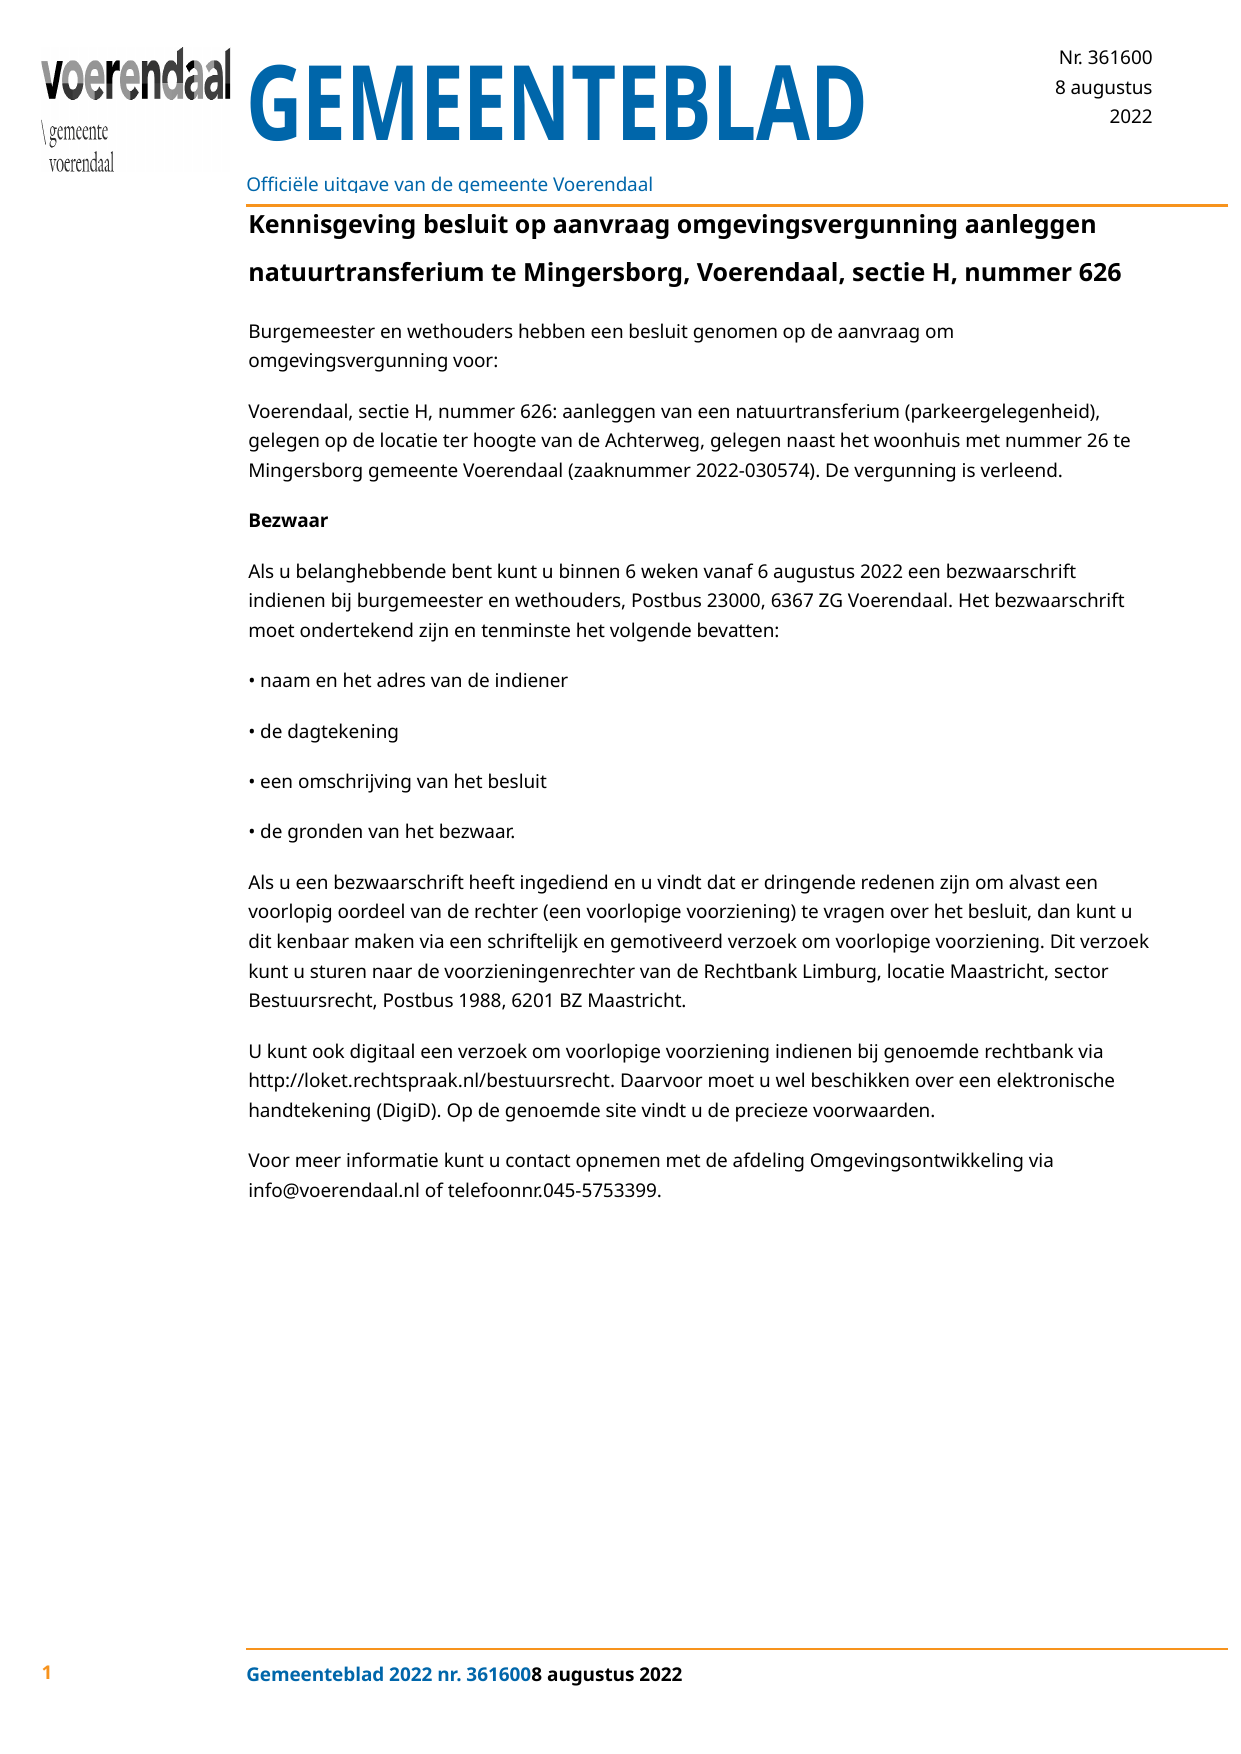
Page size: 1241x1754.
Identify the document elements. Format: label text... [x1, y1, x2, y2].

text U kunt ook digitaal een verzoek om voorlopige voorziening indienen bij genoemde rechtbank via http://loket.rechtspraak.nl/bestuursrecht. Daarvoor moet u wel beschikken over een elektronische handtekening (DigiD). Op de genoemde site vindt u de precieze voorwaarden. [248, 1038, 1152, 1123]
text • een omschrijving van het besluit [248, 768, 1152, 794]
picture [41, 47, 231, 172]
text • naam en het adres van de indiener [248, 667, 1152, 693]
text Bezwaar [248, 507, 1152, 533]
text • de gronden van het bezwaar. [248, 819, 1152, 844]
text Voerendaal, sectie H, nummer 626: aanleggen van een natuurtransferium (parkeergelegenheid), gelegen op de locatie ter hoogte van de Achterweg, gelegen naast het woonhuis met nummer 26 te Mingersborg gemeente Voerendaal (zaaknummer 2022-030574). De vergunning is verleend. [248, 398, 1152, 483]
text Kennisgeving besluit op aanvraag omgevingsvergunning aanleggen natuurtransferium te Mingersborg, Voerendaal, sectie H, nummer 626 [248, 207, 1152, 288]
text Als u een bezwaarschrift heeft ingediend en u vindt dat er dringende redenen zijn om alvast een voorlopig oordeel van de rechter (een voorlopige voorziening) te vragen over het besluit, dan kunt u dit kenbaar maken via een schriftelijk en gemotiveerd verzoek om voorlopige voorziening. Dit verzoek kunt u sturen naar de voorzieningenrechter van de Rechtbank Limburg, locatie Maastricht, sector Bestuursrecht, Postbus 1988, 6201 BZ Maastricht. [248, 869, 1152, 1013]
text • de dagtekening [248, 718, 1152, 744]
text Als u belanghebbende bent kunt u binnen 6 weken vanaf 6 augustus 2022 een bezwaarschrift indienen bij burgemeester en wethouders, Postbus 23000, 6367 ZG Voerendaal. Het bezwaarschrift moet ondertekend zijn en tenminste het volgende bevatten: [248, 558, 1152, 643]
text Voor meer informatie kunt u contact opnemen met de afdeling Omgevingsontwikkeling via info@voerendaal.nl of telefoonnr.045-5753399. [248, 1147, 1152, 1203]
text Burgemeester en wethouders hebben een besluit genomen op de aanvraag om omgevingsvergunning voor: [248, 318, 1152, 373]
